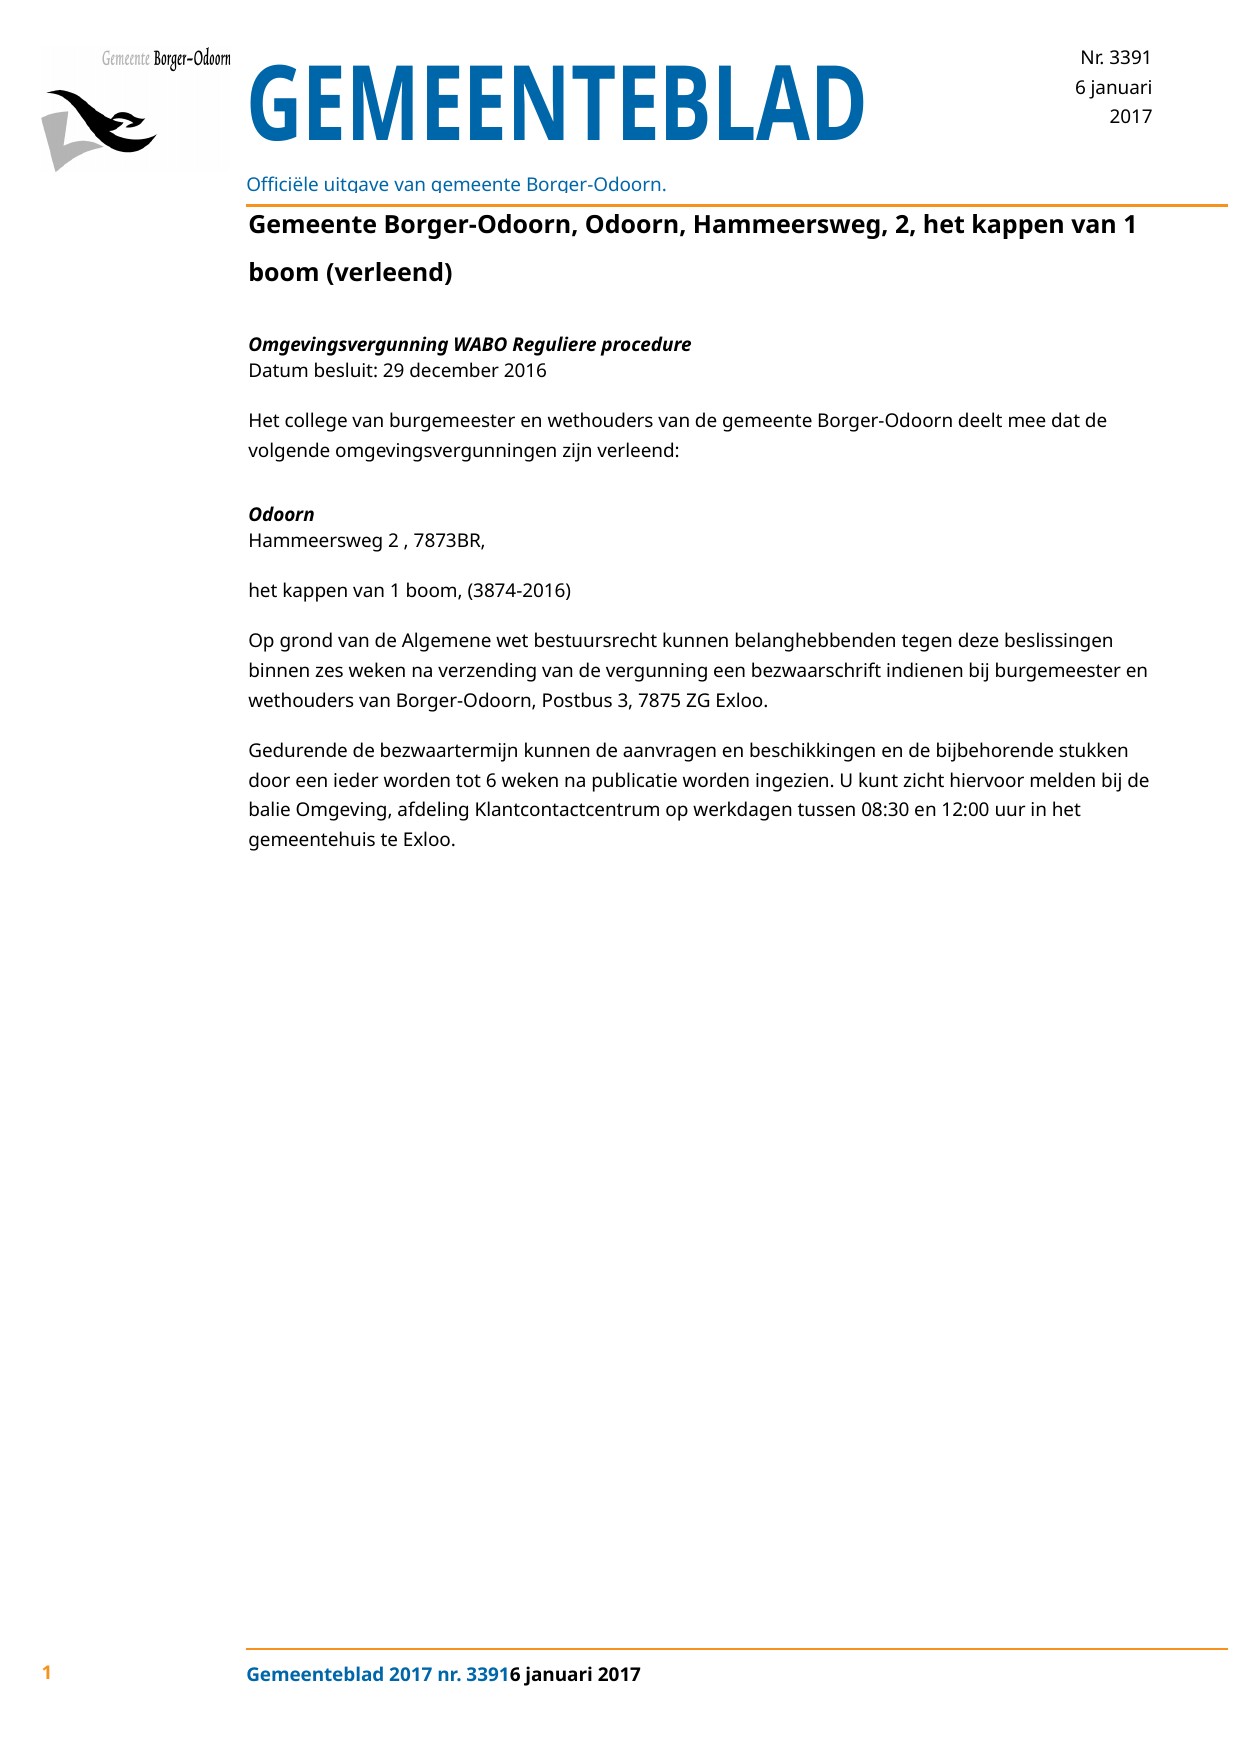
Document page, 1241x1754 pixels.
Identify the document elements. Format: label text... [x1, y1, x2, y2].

text Het college van burgemeester en wethouders van de gemeente Borger-Odoorn deelt mee dat de volgende omgevingsvergunningen zijn verleend: [248, 408, 1152, 463]
text Datum besluit: 29 december 2016 [248, 357, 1152, 383]
text het kappen van 1 boom, (3874-2016) [248, 577, 1152, 603]
picture [41, 47, 231, 172]
text Odoorn [248, 501, 1152, 527]
text Omgevingsvergunning WABO Reguliere procedure [248, 331, 1152, 357]
text Hammeersweg 2 , 7873BR, [248, 527, 1152, 553]
text Gemeente Borger-Odoorn, Odoorn, Hammeersweg, 2, het kappen van 1 boom (verleend) [248, 207, 1152, 288]
text Gedurende de bezwaartermijn kunnen de aanvragen en beschikkingen en de bijbehorende stukken door een ieder worden tot 6 weken na publicatie worden ingezien. U kunt zicht hiervoor melden bij de balie Omgeving, afdeling Klantcontactcentrum op werkdagen tussen 08:30 en 12:00 uur in het gemeentehuis te Exloo. [248, 737, 1152, 852]
text Op grond van de Algemene wet bestuursrecht kunnen belanghebbenden tegen deze beslissingen binnen zes weken na verzending van de vergunning een bezwaarschrift indienen bij burgemeester en wethouders van Borger-Odoorn, Postbus 3, 7875 ZG Exloo. [248, 628, 1152, 713]
